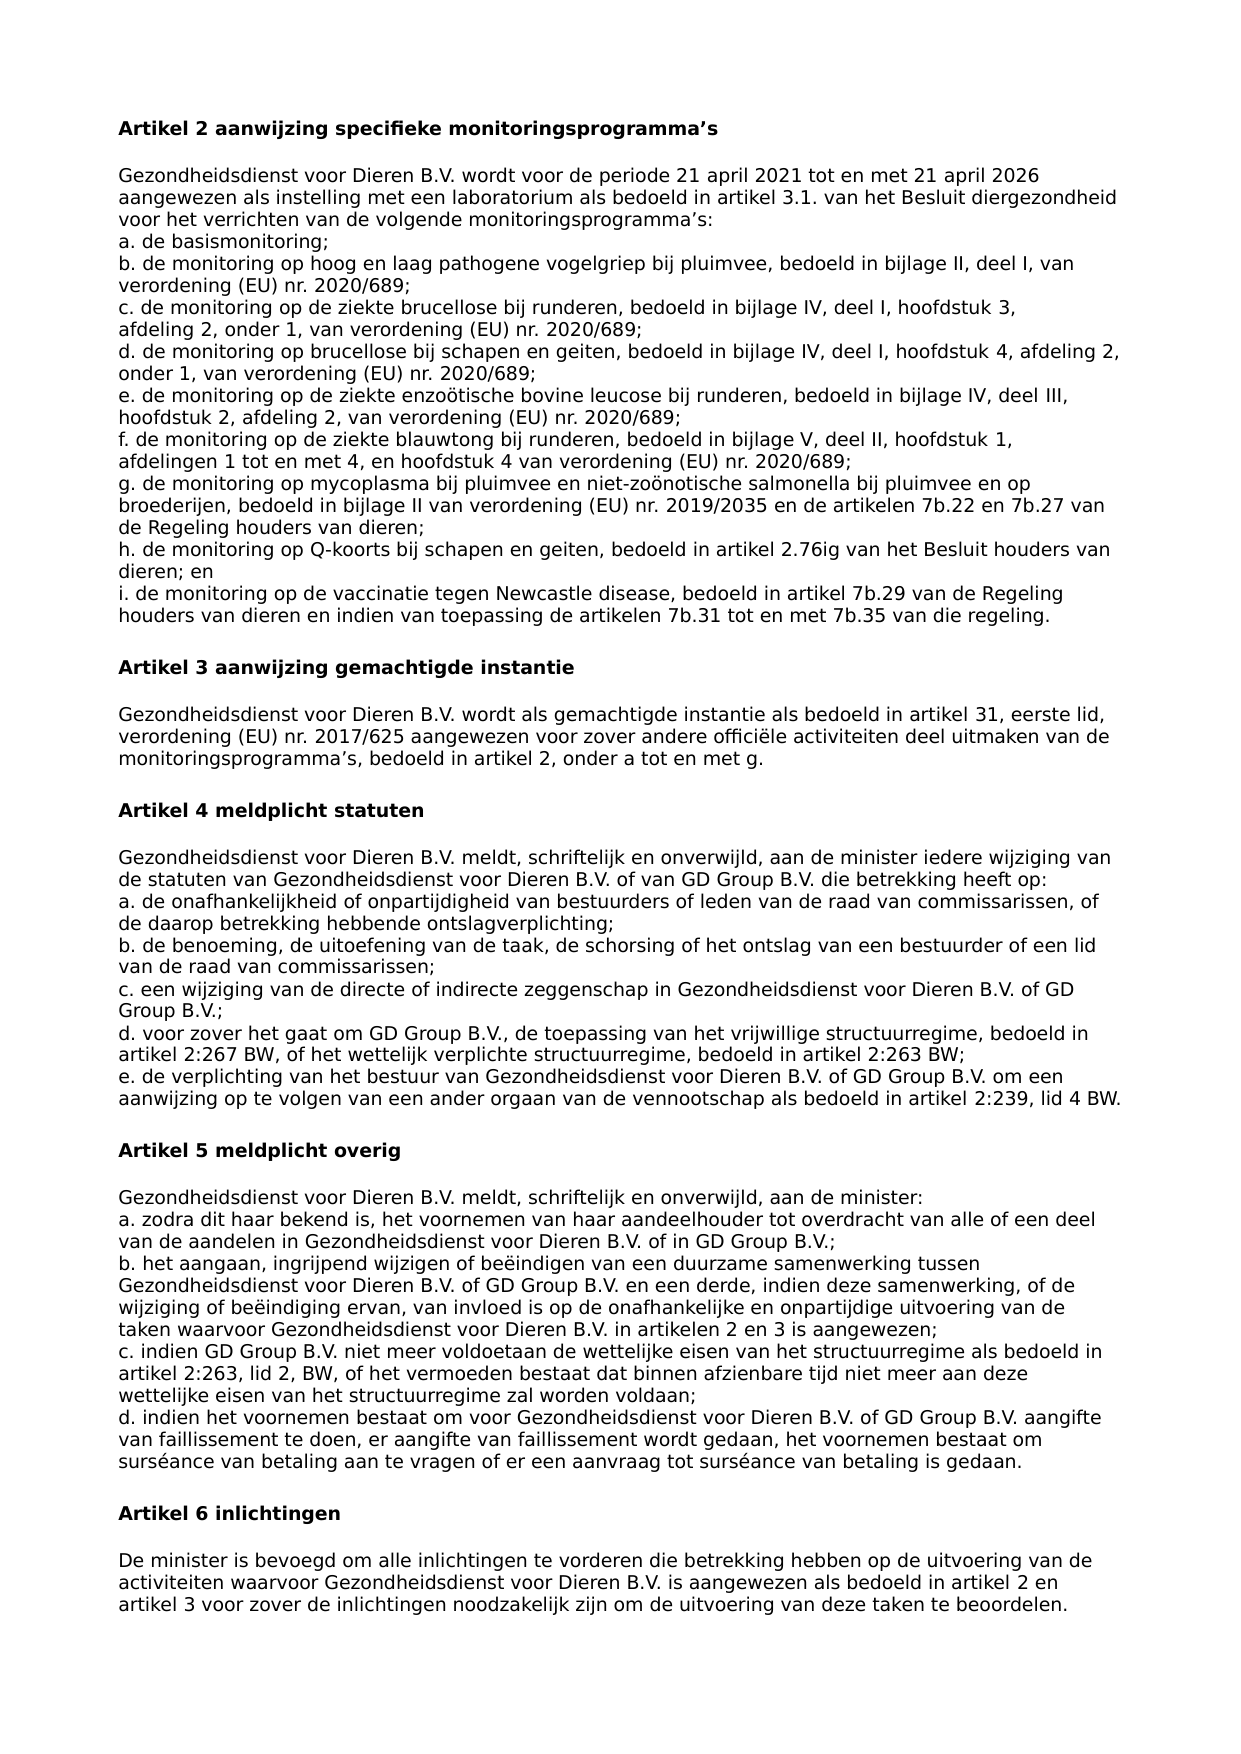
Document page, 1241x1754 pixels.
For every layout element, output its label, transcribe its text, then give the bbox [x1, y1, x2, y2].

text h. de monitoring op Q-koorts bij schapen en geiten, bedoeld in artikel 2.76ig van het Besluit houders van dieren; en [118, 539, 1122, 583]
text c. een wijziging van de directe of indirecte zeggenschap in Gezondheidsdienst voor Dieren B.V. of GD Group B.V.; [118, 978, 1122, 1022]
text Gezondheidsdienst voor Dieren B.V. meldt, schriftelijk en onverwijld, aan de minister iedere wijziging van de statuten van Gezondheidsdienst voor Dieren B.V. of van GD Group B.V. die betrekking heeft op: [118, 847, 1122, 891]
text i. de monitoring op de vaccinatie tegen Newcastle disease, bedoeld in artikel 7b.29 van de Regeling houders van dieren en indien van toepassing de artikelen 7b.31 tot en met 7b.35 van die regeling. [118, 583, 1122, 627]
text c. indien GD Group B.V. niet meer voldoetaan de wettelijke eisen van het structuurregime als bedoeld in artikel 2:263, lid 2, BW, of het vermoeden bestaat dat binnen afzienbare tijd niet meer aan deze wettelijke eisen van het structuurregime zal worden voldaan; [118, 1341, 1122, 1407]
text b. de monitoring op hoog en laag pathogene vogelgriep bij pluimvee, bedoeld in bijlage II, deel I, van verordening (EU) nr. 2020/689; [118, 253, 1122, 297]
subtitle Artikel 2 aanwijzing specifieke monitoringsprogramma’s [118, 118, 1122, 140]
subtitle Artikel 6 inlichtingen [118, 1503, 1122, 1525]
text a. de basismonitoring; [118, 231, 1122, 253]
text f. de monitoring op de ziekte blauwtong bij runderen, bedoeld in bijlage V, deel II, hoofdstuk 1, afdelingen 1 tot en met 4, en hoofdstuk 4 van verordening (EU) nr. 2020/689; [118, 429, 1122, 473]
text b. de benoeming, de uitoefening van de taak, de schorsing of het ontslag van een bestuurder of een lid van de raad van commissarissen; [118, 934, 1122, 978]
text e. de verplichting van het bestuur van Gezondheidsdienst voor Dieren B.V. of GD Group B.V. om een aanwijzing op te volgen van een ander orgaan van de vennootschap als bedoeld in artikel 2:239, lid 4 BW. [118, 1066, 1122, 1110]
text Gezondheidsdienst voor Dieren B.V. wordt als gemachtigde instantie als bedoeld in artikel 31, eerste lid, verordening (EU) nr. 2017/625 aangewezen voor zover andere officiële activiteiten deel uitmaken van de monitoringsprogramma’s, bedoeld in artikel 2, onder a tot en met g. [118, 704, 1122, 769]
text d. voor zover het gaat om GD Group B.V., de toepassing van het vrijwillige structuurregime, bedoeld in artikel 2:267 BW, of het wettelijk verplichte structuurregime, bedoeld in artikel 2:263 BW; [118, 1022, 1122, 1066]
text b. het aangaan, ingrijpend wijzigen of beëindigen van een duurzame samenwerking tussen Gezondheidsdienst voor Dieren B.V. of GD Group B.V. en een derde, indien deze samenwerking, of de wijziging of beëindiging ervan, van invloed is op de onafhankelijke en onpartijdige uitvoering van de taken waarvoor Gezondheidsdienst voor Dieren B.V. in artikelen 2 en 3 is aangewezen; [118, 1253, 1122, 1341]
text Gezondheidsdienst voor Dieren B.V. wordt voor de periode 21 april 2021 tot en met 21 april 2026 aangewezen als instelling met een laboratorium als bedoeld in artikel 3.1. van het Besluit diergezondheid voor het verrichten van de volgende monitoringsprogramma’s: [118, 165, 1122, 231]
text e. de monitoring op de ziekte enzoötische bovine leucose bij runderen, bedoeld in bijlage IV, deel III, hoofdstuk 2, afdeling 2, van verordening (EU) nr. 2020/689; [118, 385, 1122, 429]
subtitle Artikel 4 meldplicht statuten [118, 799, 1122, 822]
text a. de onafhankelijkheid of onpartijdigheid van bestuurders of leden van de raad van commissarissen, of de daarop betrekking hebbende ontslagverplichting; [118, 891, 1122, 934]
text c. de monitoring op de ziekte brucellose bij runderen, bedoeld in bijlage IV, deel I, hoofdstuk 3, afdeling 2, onder 1, van verordening (EU) nr. 2020/689; [118, 297, 1122, 341]
text De minister is bevoegd om alle inlichtingen te vorderen die betrekking hebben op de uitvoering van de activiteiten waarvoor Gezondheidsdienst voor Dieren B.V. is aangewezen als bedoeld in artikel 2 en artikel 3 voor zover de inlichtingen noodzakelijk zijn om de uitvoering van deze taken te beoordelen. [118, 1550, 1122, 1616]
subtitle Artikel 5 meldplicht overig [118, 1140, 1122, 1162]
subtitle Artikel 3 aanwijzing gemachtigde instantie [118, 657, 1122, 679]
text d. de monitoring op brucellose bij schapen en geiten, bedoeld in bijlage IV, deel I, hoofdstuk 4, afdeling 2, onder 1, van verordening (EU) nr. 2020/689; [118, 341, 1122, 385]
text g. de monitoring op mycoplasma bij pluimvee en niet-zoönotische salmonella bij pluimvee en op broederijen, bedoeld in bijlage II van verordening (EU) nr. 2019/2035 en de artikelen 7b.22 en 7b.27 van de Regeling houders van dieren; [118, 473, 1122, 539]
text a. zodra dit haar bekend is, het voornemen van haar aandeelhouder tot overdracht van alle of een deel van de aandelen in Gezondheidsdienst voor Dieren B.V. of in GD Group B.V.; [118, 1209, 1122, 1253]
text Gezondheidsdienst voor Dieren B.V. meldt, schriftelijk en onverwijld, aan de minister: [118, 1187, 1122, 1209]
text d. indien het voornemen bestaat om voor Gezondheidsdienst voor Dieren B.V. of GD Group B.V. aangifte van faillissement te doen, er aangifte van faillissement wordt gedaan, het voornemen bestaat om surséance van betaling aan te vragen of er een aanvraag tot surséance van betaling is gedaan. [118, 1407, 1122, 1473]
